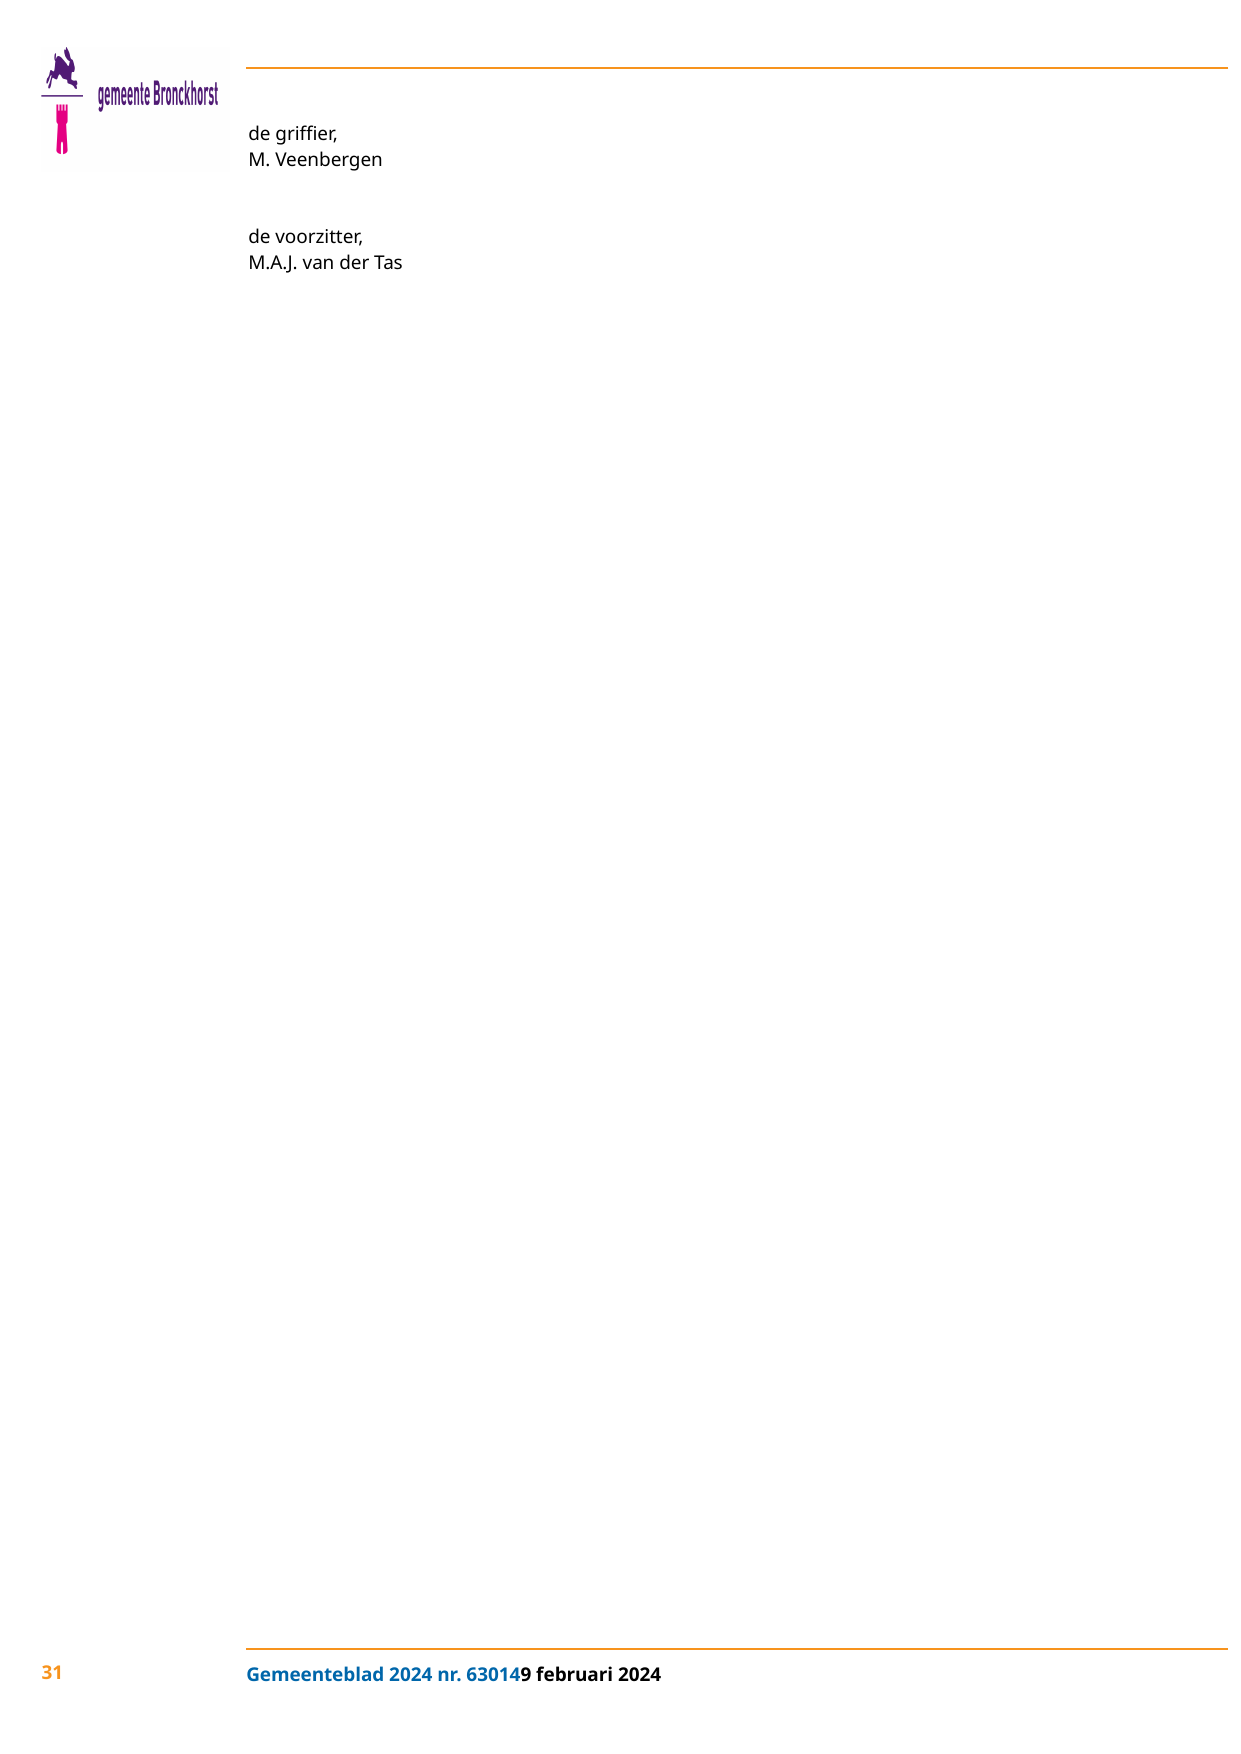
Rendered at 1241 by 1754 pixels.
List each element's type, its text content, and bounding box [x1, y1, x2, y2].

text de voorzitter, [248, 223, 1152, 249]
text M.A.J. van der Tas [248, 249, 1152, 275]
picture [41, 47, 231, 172]
text M. Veenbergen [248, 146, 1152, 172]
text de griffier, [248, 121, 1152, 146]
